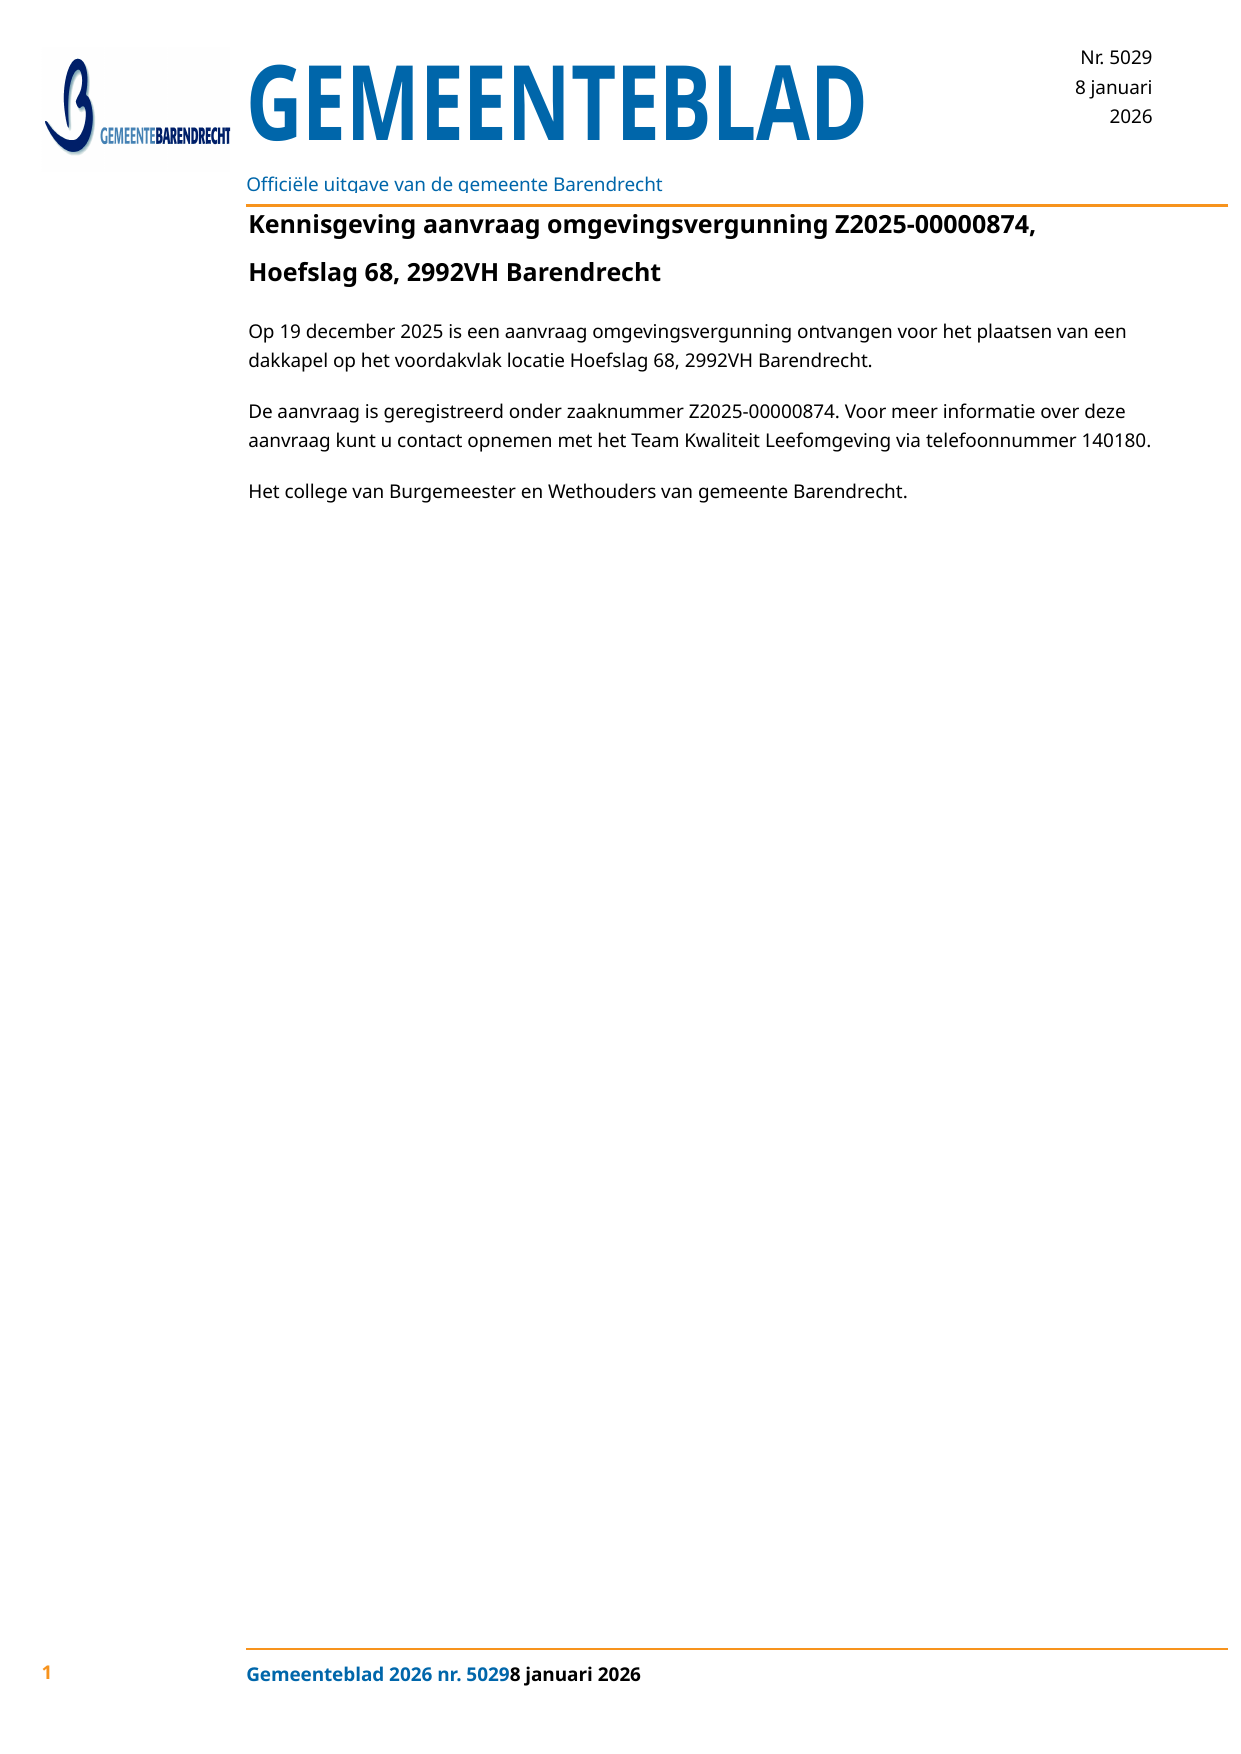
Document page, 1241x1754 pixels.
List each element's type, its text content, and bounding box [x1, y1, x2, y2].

text Het college van Burgemeester en Wethouders van gemeente Barendrecht. [248, 478, 1152, 504]
text Kennisgeving aanvraag omgevingsvergunning Z2025-00000874, Hoefslag 68, 2992VH Barendrecht [248, 207, 1152, 288]
picture [41, 47, 231, 172]
text Op 19 december 2025 is een aanvraag omgevingsvergunning ontvangen voor het plaatsen van een dakkapel op het voordakvlak locatie Hoefslag 68, 2992VH Barendrecht. [248, 318, 1152, 373]
text De aanvraag is geregistreerd onder zaaknummer Z2025-00000874. Voor meer informatie over deze aanvraag kunt u contact opnemen met het Team Kwaliteit Leefomgeving via telefoonnummer 140180. [248, 398, 1152, 453]
